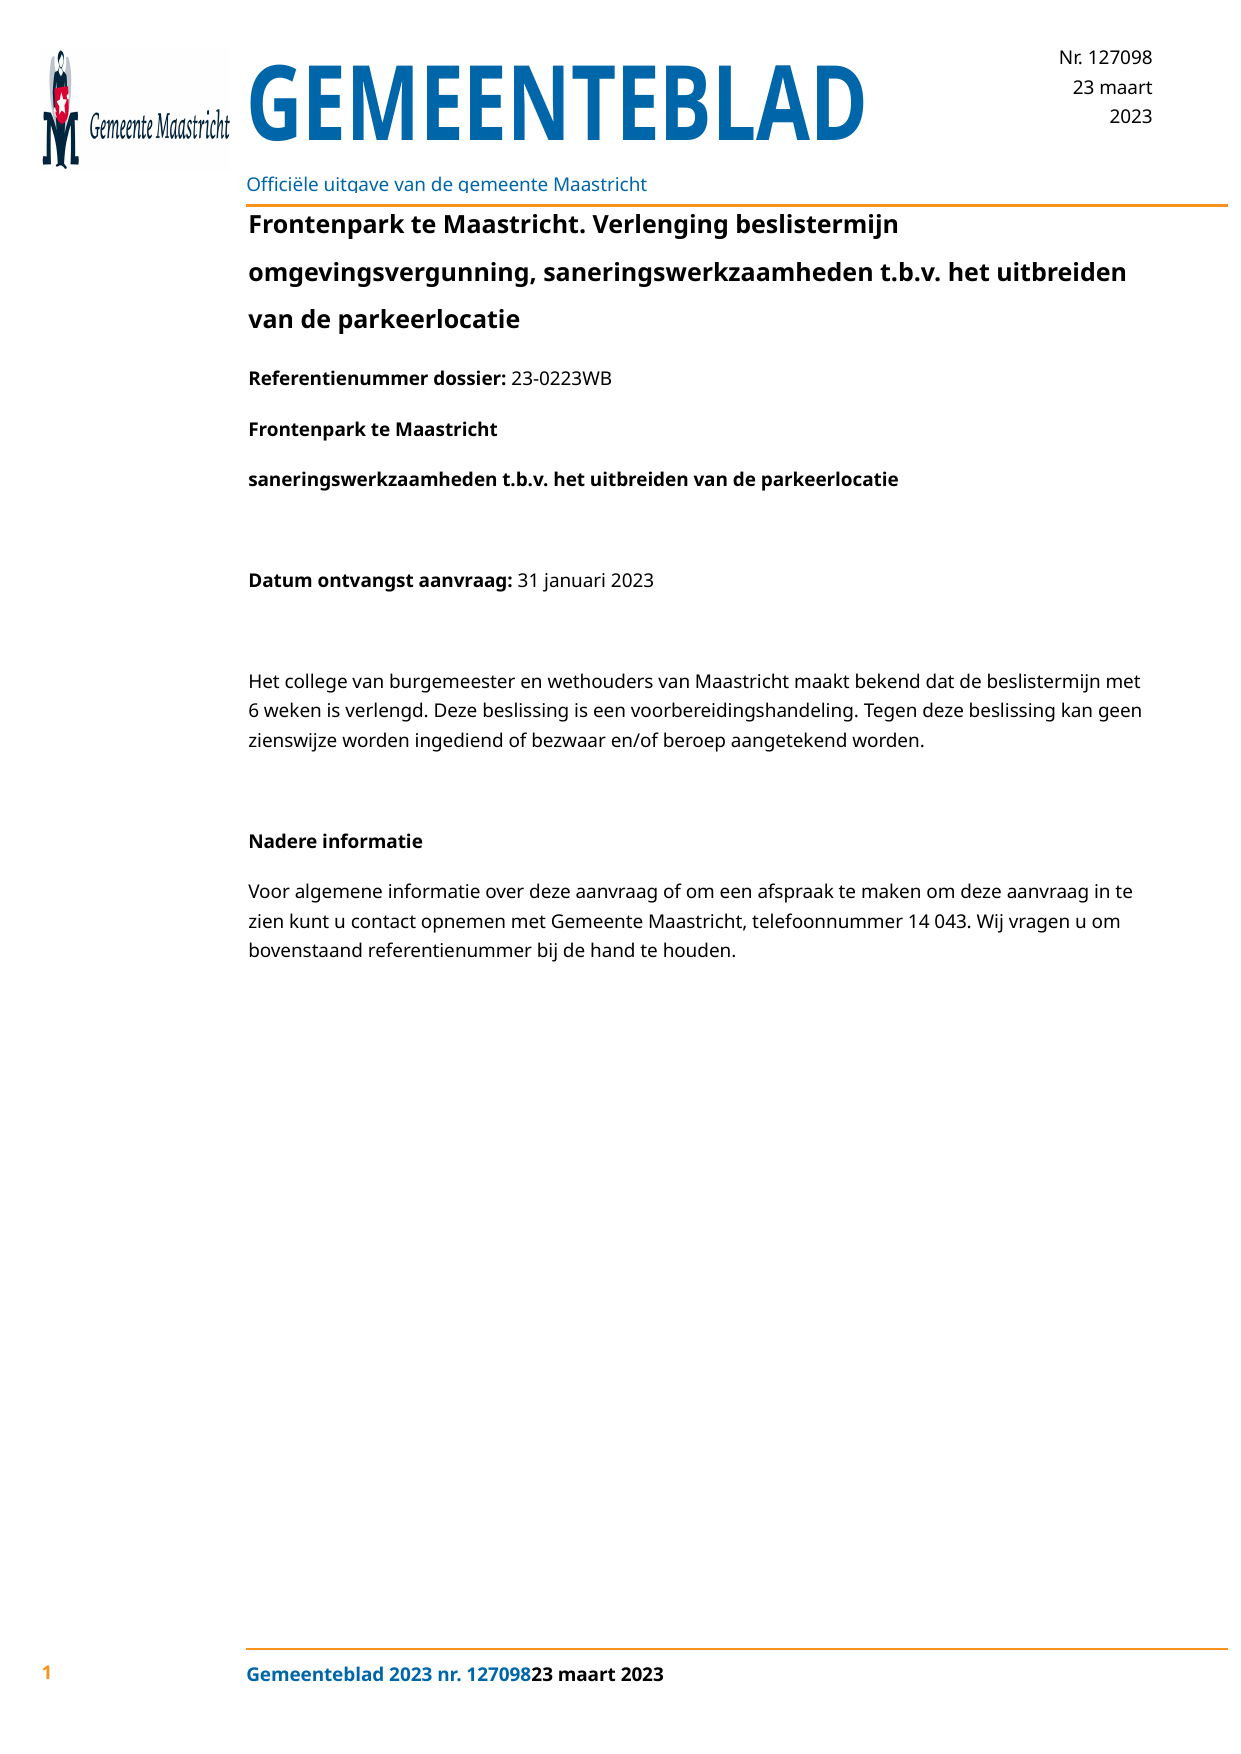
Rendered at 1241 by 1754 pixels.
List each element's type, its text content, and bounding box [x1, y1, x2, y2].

text Referentienummer dossier: 23-0223WB [248, 366, 1152, 391]
text Frontenpark te Maastricht [248, 416, 1152, 442]
text Voor algemene informatie over deze aanvraag of om een afspraak te maken om deze aanvraag in te zien kunt u contact opnemen met Gemeente Maastricht, telefoonnummer 14 043. Wij vragen u om bovenstaand referentienummer bij de hand te houden. [248, 878, 1152, 963]
text Datum ontvangst aanvraag: 31 januari 2023 [248, 567, 1152, 593]
text Het college van burgemeester en wethouders van Maastricht maakt bekend dat de beslistermijn met 6 weken is verlengd. Deze beslissing is een voorbereidingshandeling. Tegen deze beslissing kan geen zienswijze worden ingediend of bezwaar en/of beroep aangetekend worden. [248, 668, 1152, 753]
text Frontenpark te Maastricht. Verlenging beslistermijn omgevingsvergunning, saneringswerkzaamheden t.b.v. het uitbreiden van de parkeerlocatie [248, 207, 1152, 336]
text Nadere informatie [248, 828, 1152, 854]
picture [41, 47, 231, 172]
text saneringswerkzaamheden t.b.v. het uitbreiden van de parkeerlocatie [248, 466, 1152, 492]
